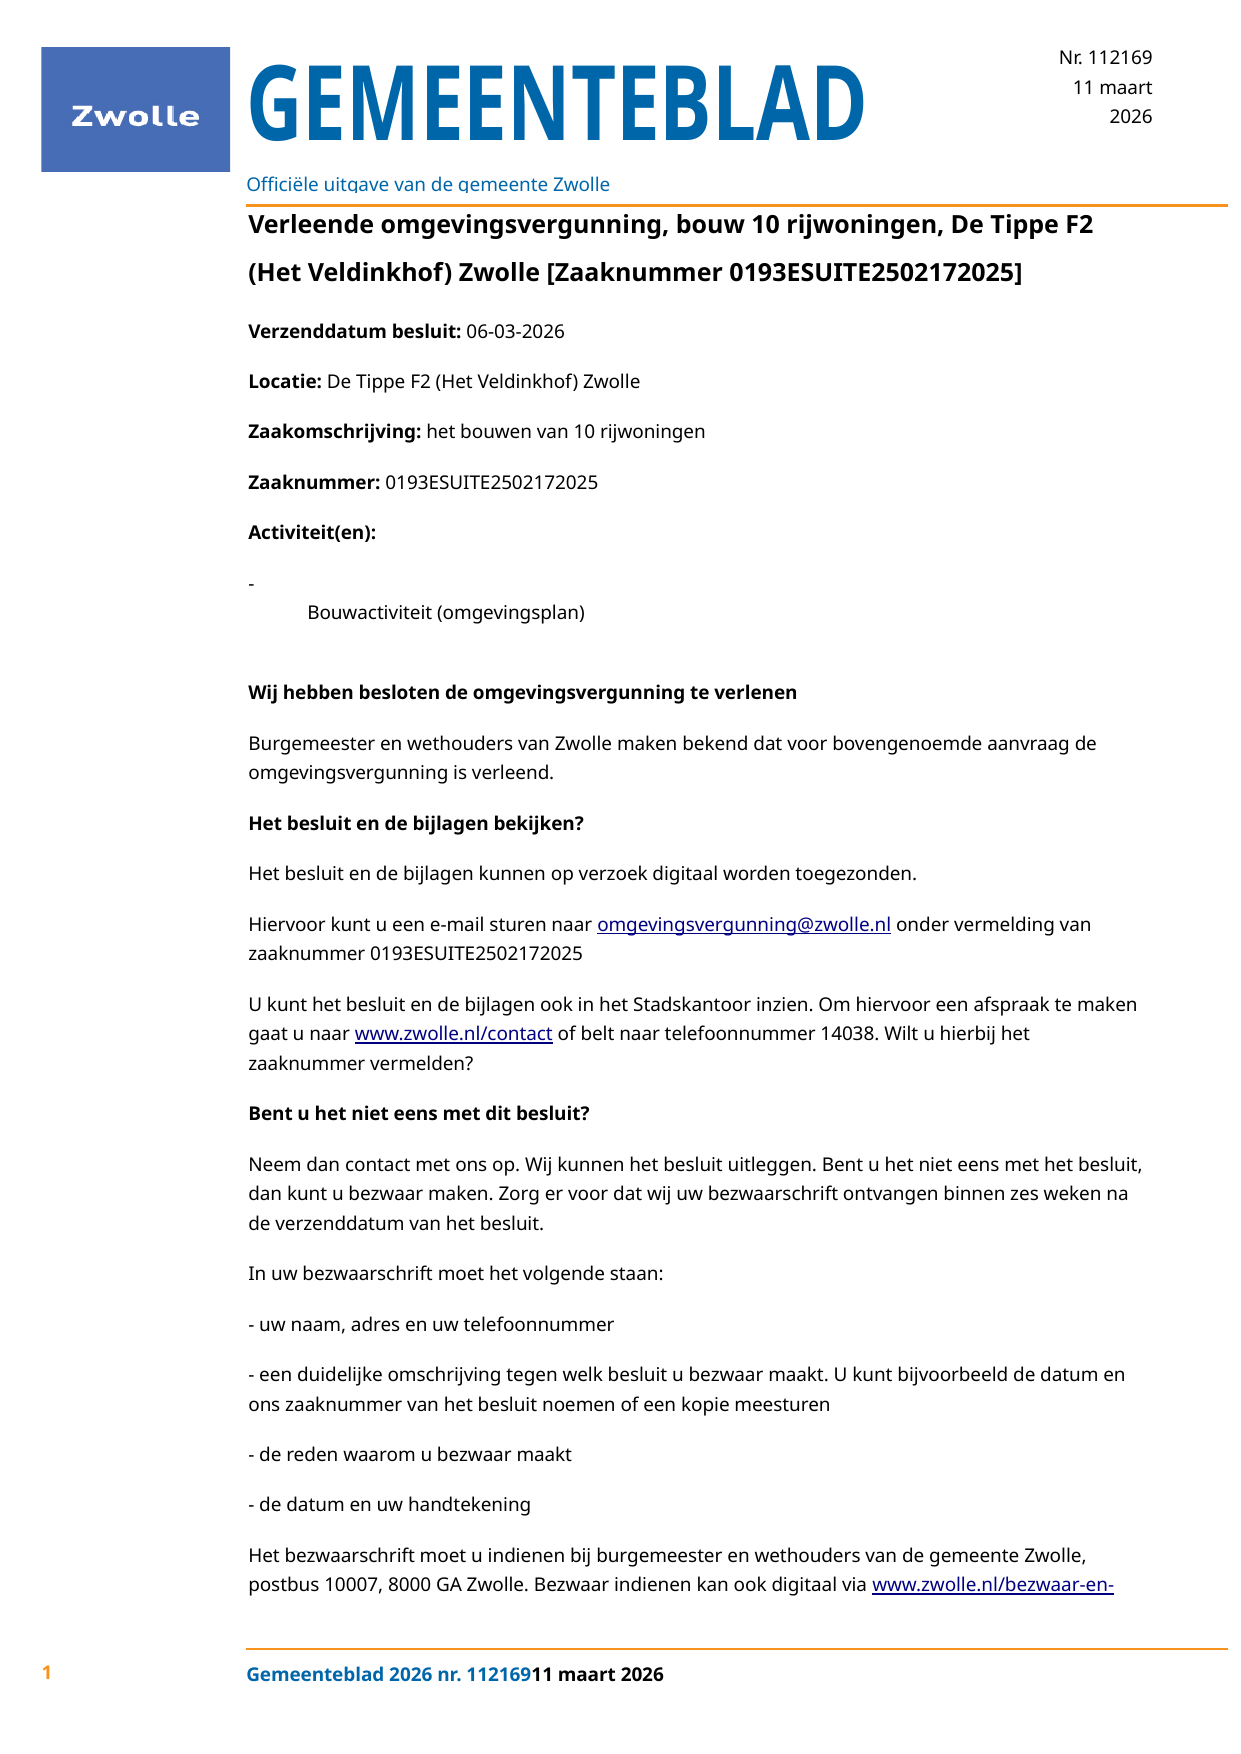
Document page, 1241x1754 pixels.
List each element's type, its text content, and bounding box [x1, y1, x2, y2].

text Het bezwaarschrift moet u indienen bij burgemeester en wethouders van de gemeente Zwolle, postbus 10007, 8000 GA Zwolle. Bezwaar indienen kan ook digitaal via www.zwolle.nl/bezwaar-en- [248, 1542, 1152, 1597]
picture [41, 47, 231, 172]
text Burgemeester en wethouders van Zwolle maken bekend dat voor bovengenoemde aanvraag de omgevingsvergunning is verleend. [248, 730, 1152, 785]
text - de datum en uw handtekening [248, 1492, 1152, 1517]
text Zaaknummer: 0193ESUITE2502172025 [248, 469, 1152, 495]
text Zaakomschrijving: het bouwen van 10 rijwoningen [248, 419, 1152, 444]
text In uw bezwaarschrift moet het volgende staan: [248, 1260, 1152, 1286]
text Hiervoor kunt u een e-mail sturen naar omgevingsvergunning@zwolle.nl onder vermelding van zaaknummer 0193ESUITE2502172025 [248, 911, 1152, 966]
text - een duidelijke omschrijving tegen welk besluit u bezwaar maakt. U kunt bijvoorbeeld de datum en ons zaaknummer van het besluit noemen of een kopie meesturen [248, 1361, 1152, 1417]
text Verleende omgevingsvergunning, bouw 10 rijwoningen, De Tippe F2 (Het Veldinkhof) Zwolle [Zaaknummer 0193ESUITE2502172025] [248, 207, 1152, 288]
text - de reden waarom u bezwaar maakt [248, 1441, 1152, 1467]
text Verzenddatum besluit: 06-03-2026 [248, 318, 1152, 344]
text U kunt het besluit en de bijlagen ook in het Stadskantoor inzien. Om hiervoor een afspraak te maken gaat u naar www.zwolle.nl/contact of belt naar telefoonnummer 14038. Wilt u hierbij het zaaknummer vermelden? [248, 991, 1152, 1076]
text Bent u het niet eens met dit besluit? [248, 1100, 1152, 1126]
text - uw naam, adres en uw telefoonnummer [248, 1311, 1152, 1337]
text Het besluit en de bijlagen bekijken? [248, 810, 1152, 836]
text Locatie: De Tippe F2 (Het Veldinkhof) Zwolle [248, 368, 1152, 394]
text Activiteit(en): [248, 519, 1152, 545]
text Neem dan contact met ons op. Wij kunnen het besluit uitleggen. Bent u het niet eens met het besluit, dan kunt u bezwaar maken. Zorg er voor dat wij uw bezwaarschrift ontvangen binnen zes weken na de verzenddatum van het besluit. [248, 1151, 1152, 1236]
text Het besluit en de bijlagen kunnen op verzoek digitaal worden toegezonden. [248, 860, 1152, 886]
text Wij hebben besloten de omgevingsvergunning te verlenen [248, 679, 1152, 705]
list Bouwactiviteit (omgevingsplan) [248, 599, 1152, 625]
